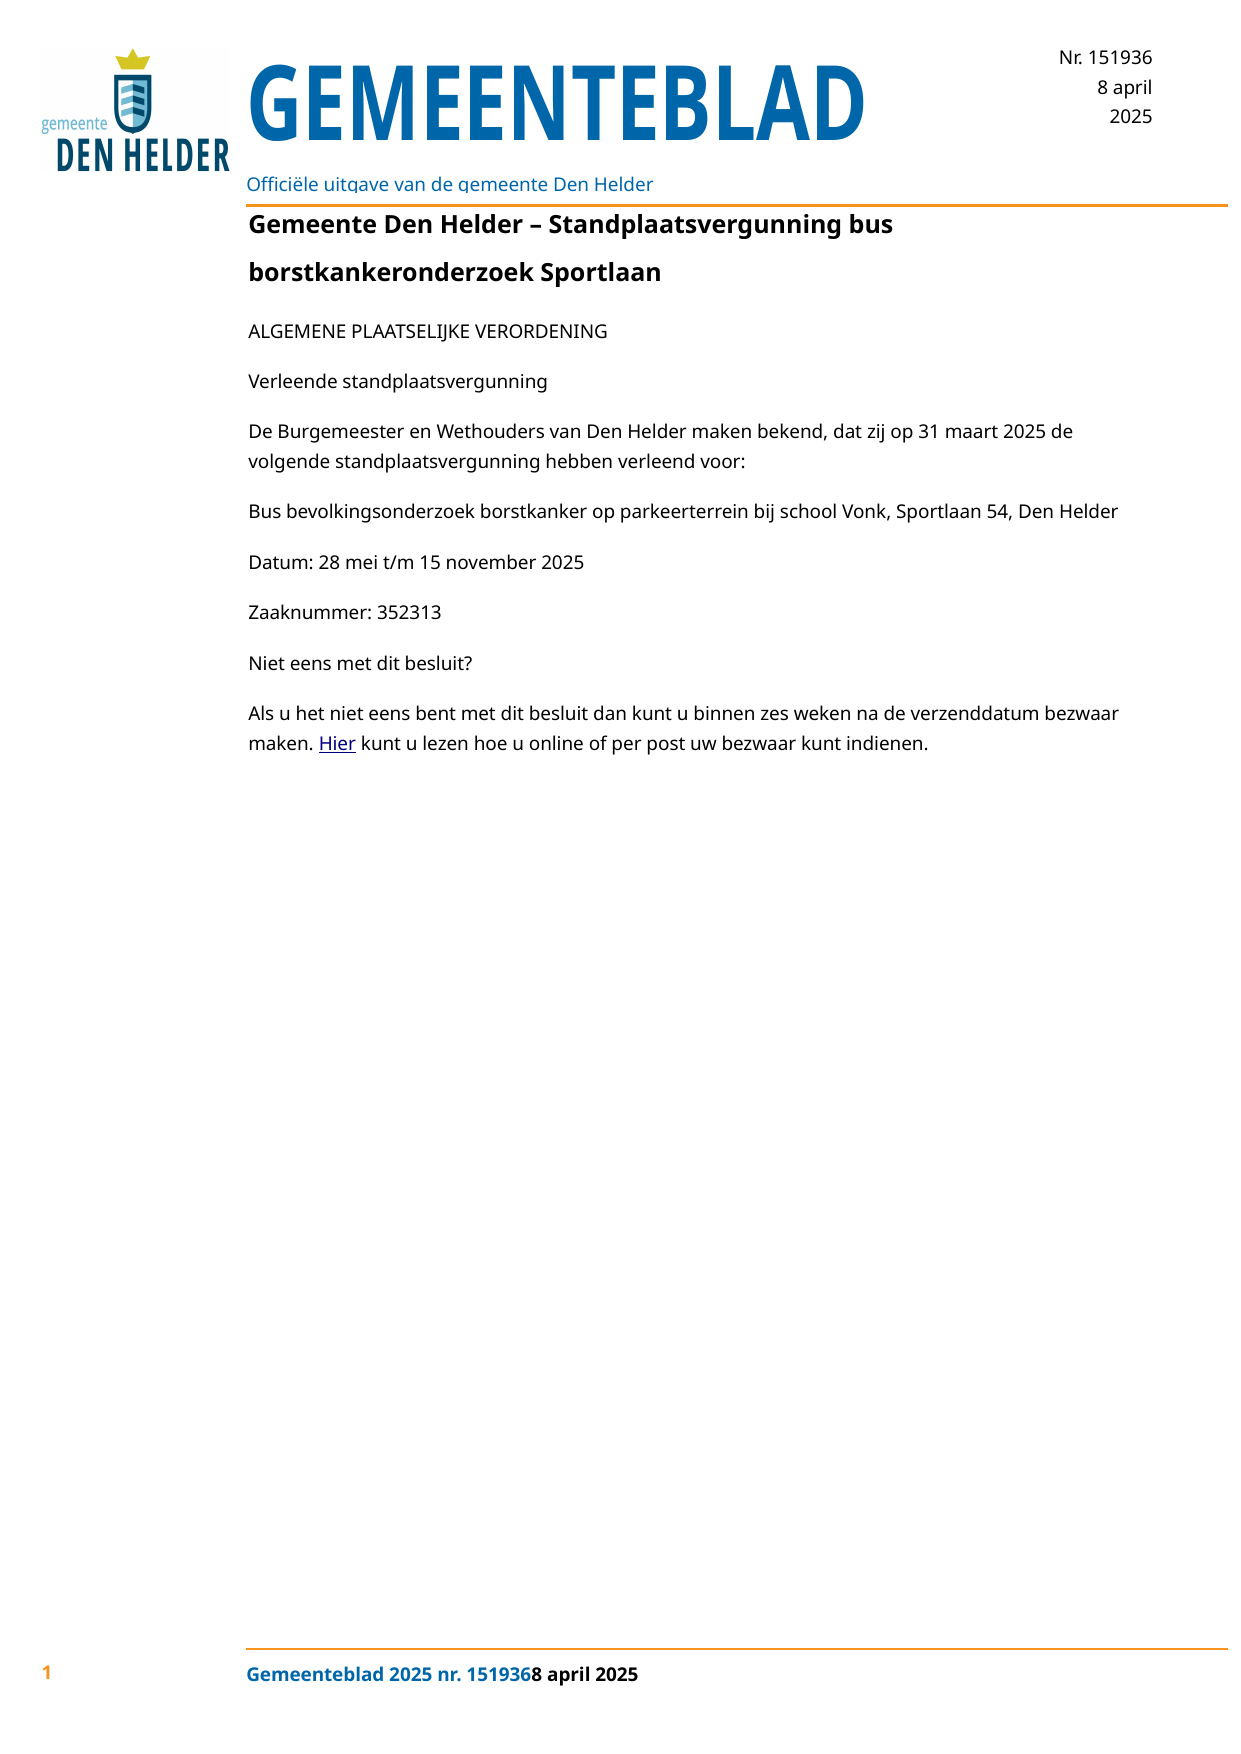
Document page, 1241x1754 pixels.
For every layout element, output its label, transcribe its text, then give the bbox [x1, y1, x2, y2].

text Als u het niet eens bent met dit besluit dan kunt u binnen zes weken na de verzenddatum bezwaar maken. Hier kunt u lezen hoe u online of per post uw bezwaar kunt indienen. [248, 700, 1152, 756]
text Gemeente Den Helder – Standplaatsvergunning bus borstkankeronderzoek Sportlaan [248, 207, 1152, 288]
text ALGEMENE PLAATSELIJKE VERORDENING [248, 318, 1152, 344]
picture [220, 160, 224, 172]
text Zaaknummer: 352313 [248, 599, 1152, 625]
picture [100, 154, 106, 172]
text De Burgemeester en Wethouders van Den Helder maken bekend, dat zij op 31 maart 2025 de volgende standplaatsvergunning hebben verleend voor: [248, 419, 1152, 474]
text Datum: 28 mei t/m 15 november 2025 [248, 549, 1152, 575]
text Bus bevolkingsonderzoek borstkanker op parkeerterrein bij school Vonk, Sportlaan 54, Den Helder [248, 499, 1152, 524]
text Niet eens met dit besluit? [248, 650, 1152, 676]
picture [130, 157, 135, 172]
picture [41, 47, 231, 172]
text Verleende standplaatsvergunning [248, 368, 1152, 394]
picture [182, 144, 187, 165]
picture [63, 144, 68, 165]
